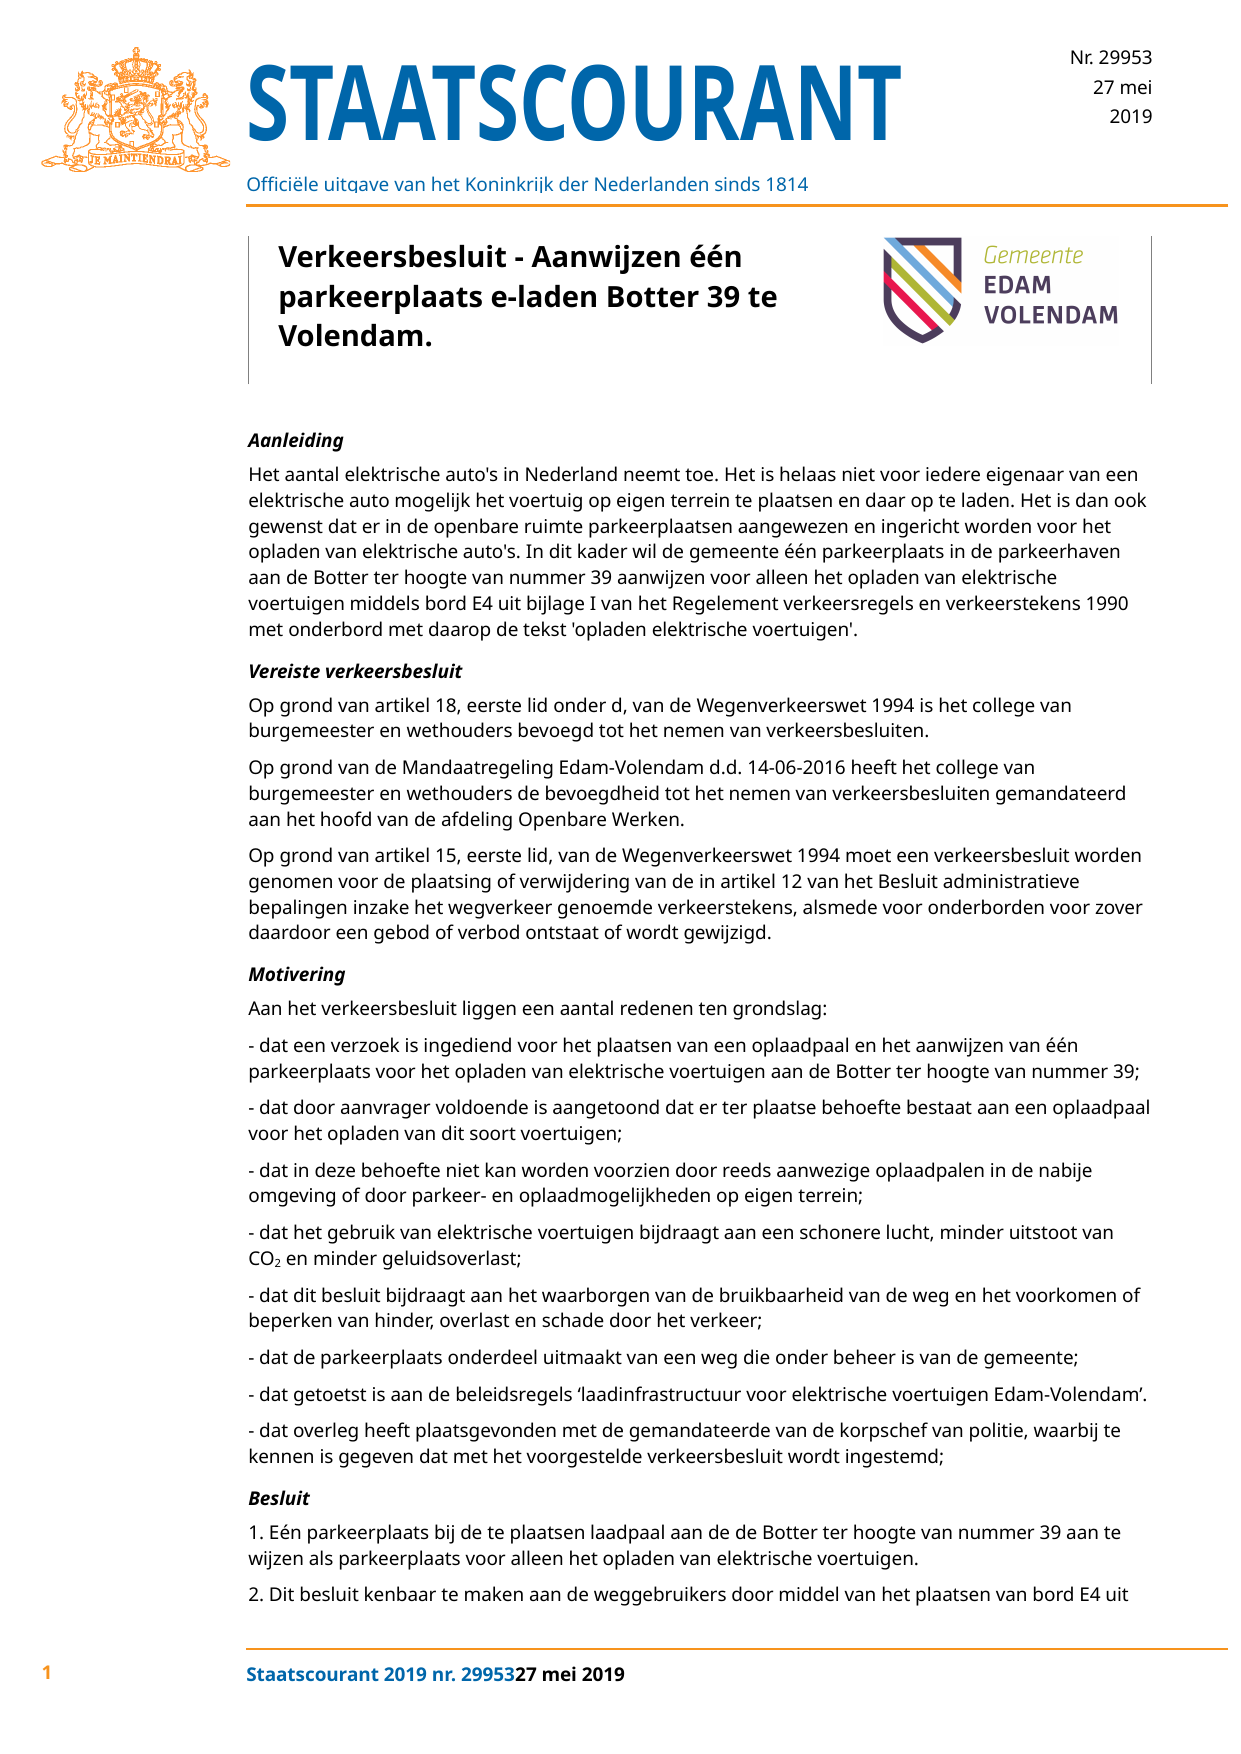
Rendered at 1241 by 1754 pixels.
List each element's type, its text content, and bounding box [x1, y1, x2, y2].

text - dat getoetst is aan de beleidsregels ‘laadinfrastructuur voor elektrische voertuigen Edam-Volendam’. [248, 1381, 1152, 1407]
text Besluit [248, 1485, 1152, 1511]
text Vereiste verkeersbesluit [248, 658, 1152, 683]
text 2. Dit besluit kenbaar te maken aan de weggebruikers door middel van het plaatsen van bord E4 uit [248, 1582, 1152, 1607]
text - dat overleg heeft plaatsgevonden met de gemandateerde van de korpschef van politie, waarbij te kennen is gegeven dat met het voorgestelde verkeersbesluit wordt ingestemd; [248, 1417, 1152, 1469]
text Aan het verkeersbesluit liggen een aantal redenen ten grondslag: [248, 996, 1152, 1021]
text Op grond van artikel 15, eerste lid, van de Wegenverkeerswet 1994 moet een verkeersbesluit worden genomen voor de plaatsing of verwijdering van de in artikel 12 van het Besluit administratieve bepalingen inzake het wegverkeer genoemde verkeerstekens, alsmede voor onderborden voor zover daardoor een gebod of verbod ontstaat of wordt gewijzigd. [248, 842, 1152, 945]
text - dat het gebruik van elektrische voertuigen bijdraagt aan een schonere lucht, minder uitstoot van CO2 en minder geluidsoverlast; [248, 1219, 1152, 1271]
text Het aantal elektrische auto's in Nederland neemt toe. Het is helaas niet voor iedere eigenaar van een elektrische auto mogelijk het voertuig op eigen terrein te plaatsen en daar op te laden. Het is dan ook gewenst dat er in de openbare ruimte parkeerplaatsen aangewezen en ingericht worden voor het opladen van elektrische auto's. In dit kader wil de gemeente één parkeerplaats in de parkeerhaven aan de Botter ter hoogte van nummer 39 aanwijzen voor alleen het opladen van elektrische voertuigen middels bord E4 uit bijlage I van het Regelement verkeersregels en verkeerstekens 1990 met onderbord met daarop de tekst 'opladen elektrische voertuigen'. [248, 462, 1152, 642]
text - dat de parkeerplaats onderdeel uitmaakt van een weg die onder beheer is van de gemeente; [248, 1344, 1152, 1370]
text - dat dit besluit bijdraagt aan het waarborgen van de bruikbaarheid van de weg en het voorkomen of beperken van hinder, overlast en schade door het verkeer; [248, 1282, 1152, 1333]
text Aanleiding [248, 427, 1152, 453]
picture [882, 236, 1119, 346]
table_header Verkeersbesluit - Aanwijzen één parkeerplaats e-laden Botter 39 te Volendam. [249, 236, 850, 384]
table_header [850, 236, 1151, 384]
text - dat door aanvrager voldoende is aangetoond dat er ter plaatse behoefte bestaat aan een oplaadpaal voor het opladen van dit soort voertuigen; [248, 1094, 1152, 1146]
text - dat een verzoek is ingediend voor het plaatsen van een oplaadpaal en het aanwijzen van één parkeerplaats voor het opladen van elektrische voertuigen aan de Botter ter hoogte van nummer 39; [248, 1032, 1152, 1084]
picture [41, 47, 231, 172]
text - dat in deze behoefte niet kan worden voorzien door reeds aanwezige oplaadpalen in de nabije omgeving of door parkeer- en oplaadmogelijkheden op eigen terrein; [248, 1157, 1152, 1208]
text Op grond van artikel 18, eerste lid onder d, van de Wegenverkeerswet 1994 is het college van burgemeester en wethouders bevoegd tot het nemen van verkeersbesluiten. [248, 692, 1152, 743]
text 1. Eén parkeerplaats bij de te plaatsen laadpaal aan de de Botter ter hoogte van nummer 39 aan te wijzen als parkeerplaats voor alleen het opladen van elektrische voertuigen. [248, 1519, 1152, 1571]
text Op grond van de Mandaatregeling Edam-Volendam d.d. 14-06-2016 heeft het college van burgemeester en wethouders de bevoegdheid tot het nemen van verkeersbesluiten gemandateerd aan het hoofd van de afdeling Openbare Werken. [248, 754, 1152, 831]
text Motivering [248, 961, 1152, 987]
